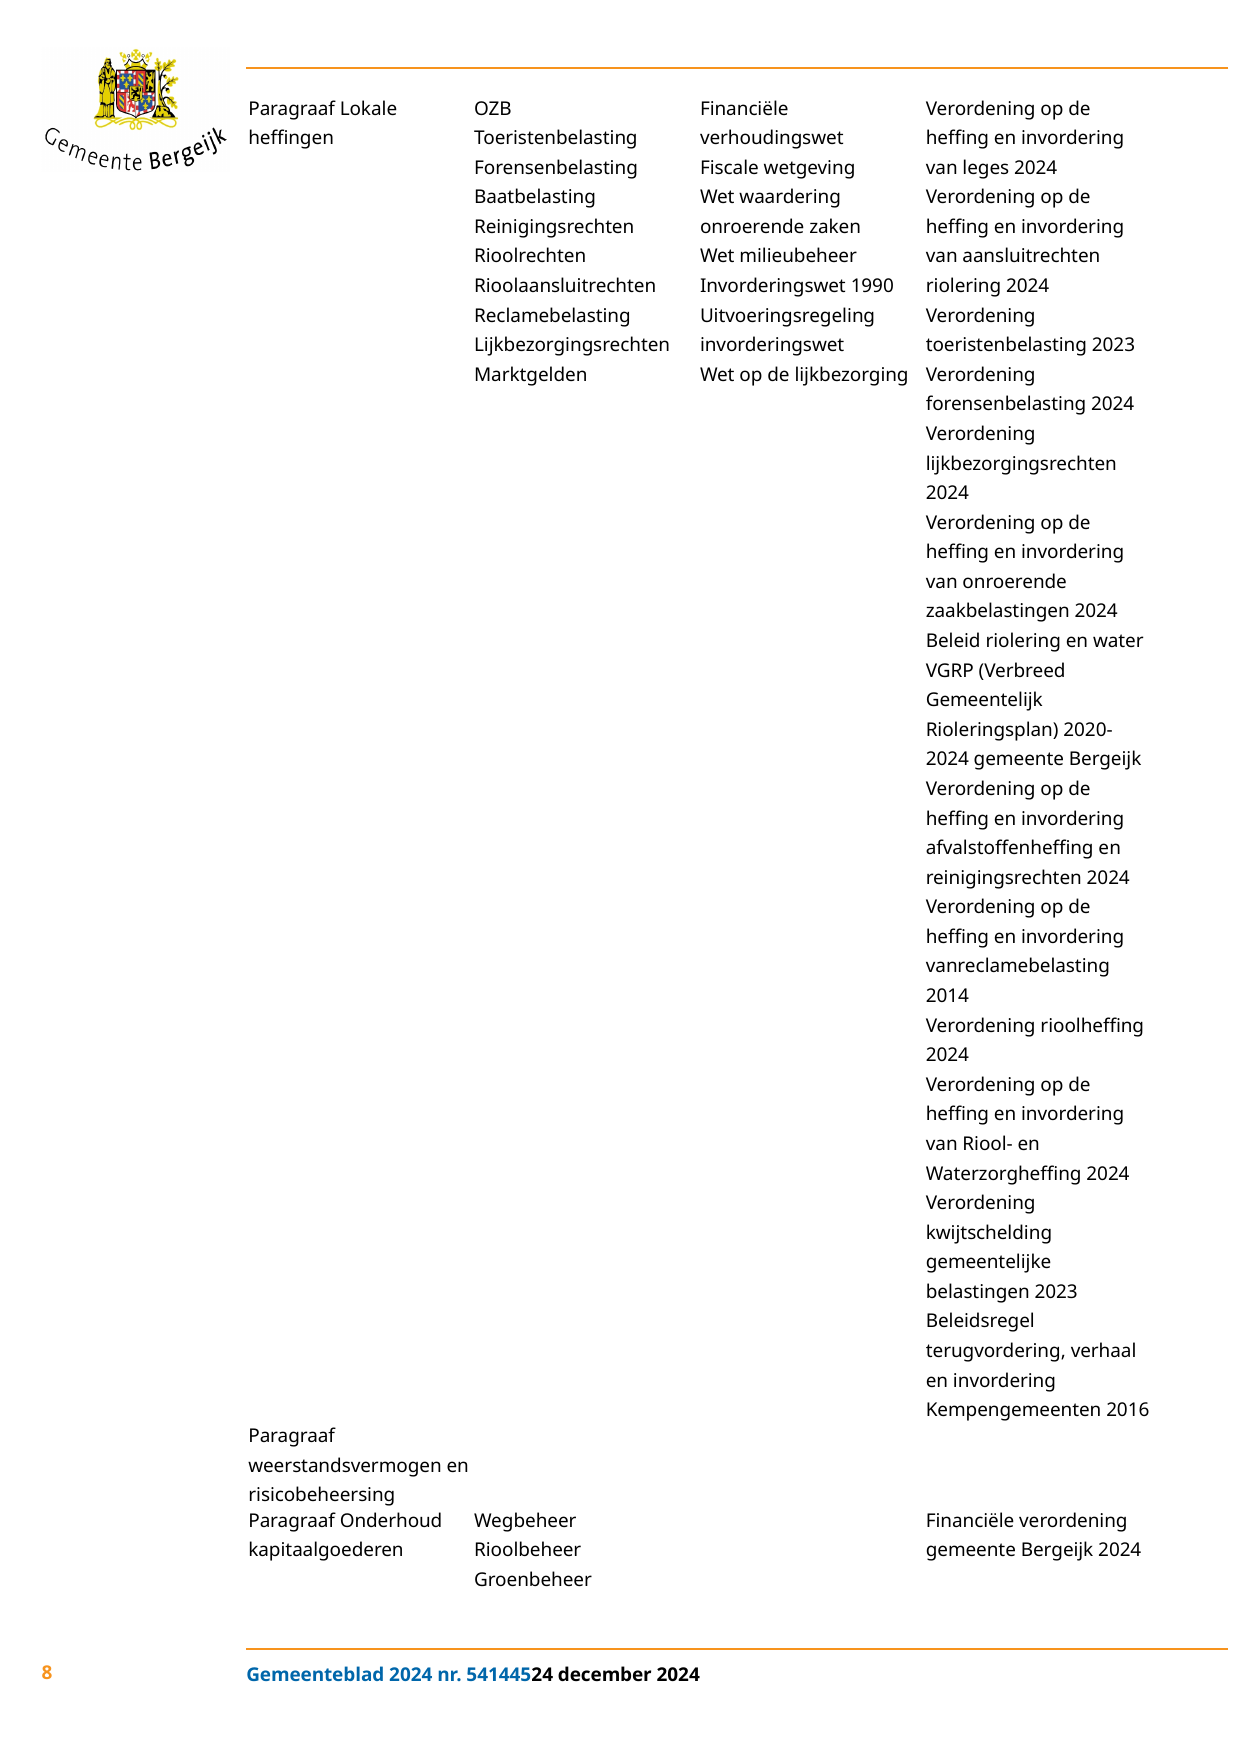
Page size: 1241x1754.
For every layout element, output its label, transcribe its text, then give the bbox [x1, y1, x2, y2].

table_cell Paragraaf Onderhoud kapitaalgoederen [248, 1507, 474, 1592]
table_cell [474, 1422, 700, 1507]
table_cell OZB Toeristenbelasting Forensenbelasting Baatbelasting Reinigingsrechten Rioolrechten Rioolaansluitrechten Reclamebelasting Lijkbezorgingsrechten Marktgelden [474, 95, 700, 1422]
table_cell Financiële verhoudingswet Fiscale wetgeving Wet waardering onroerende zaken Wet milieubeheer Invorderingswet 1990 Uitvoeringsregeling invorderingswet Wet op de lijkbezorging [700, 95, 926, 1422]
table_cell Verordening op de heffing en invordering van leges 2024 Verordening op de heffing en invordering van aansluitrechten riolering 2024 Verordening toeristenbelasting 2023 Verordening forensenbelasting 2024 Verordening lijkbezorgingsrechten 2024 Verordening op de heffing en invordering van onroerende zaakbelastingen 2024 Beleid riolering en water VGRP (Verbreed Gemeentelijk Rioleringsplan) 2020-2024 gemeente Bergeijk Verordening op de heffing en invordering afvalstoffenheffing en reinigingsrechten 2024 Verordening op de heffing en invordering vanreclamebelasting 2014 Verordening rioolheffing 2024 Verordening op de heffing en invordering van Riool- en Waterzorgheffing 2024 Verordening kwijtschelding gemeentelijke belastingen 2023 Beleidsregel terugvordering, verhaal en invordering Kempengemeenten 2016 [926, 95, 1152, 1422]
table_cell Financiële verordening gemeente Bergeijk 2024 [926, 1507, 1152, 1592]
table_cell [926, 1422, 1152, 1507]
table_cell Paragraaf Lokale heffingen [248, 95, 474, 1422]
table_cell Paragraaf weerstandsvermogen en risicobeheersing [248, 1422, 474, 1507]
table_cell [700, 1507, 926, 1592]
table_cell Wegbeheer Rioolbeheer Groenbeheer [474, 1507, 700, 1592]
table_cell [700, 1422, 926, 1507]
picture [41, 47, 231, 172]
